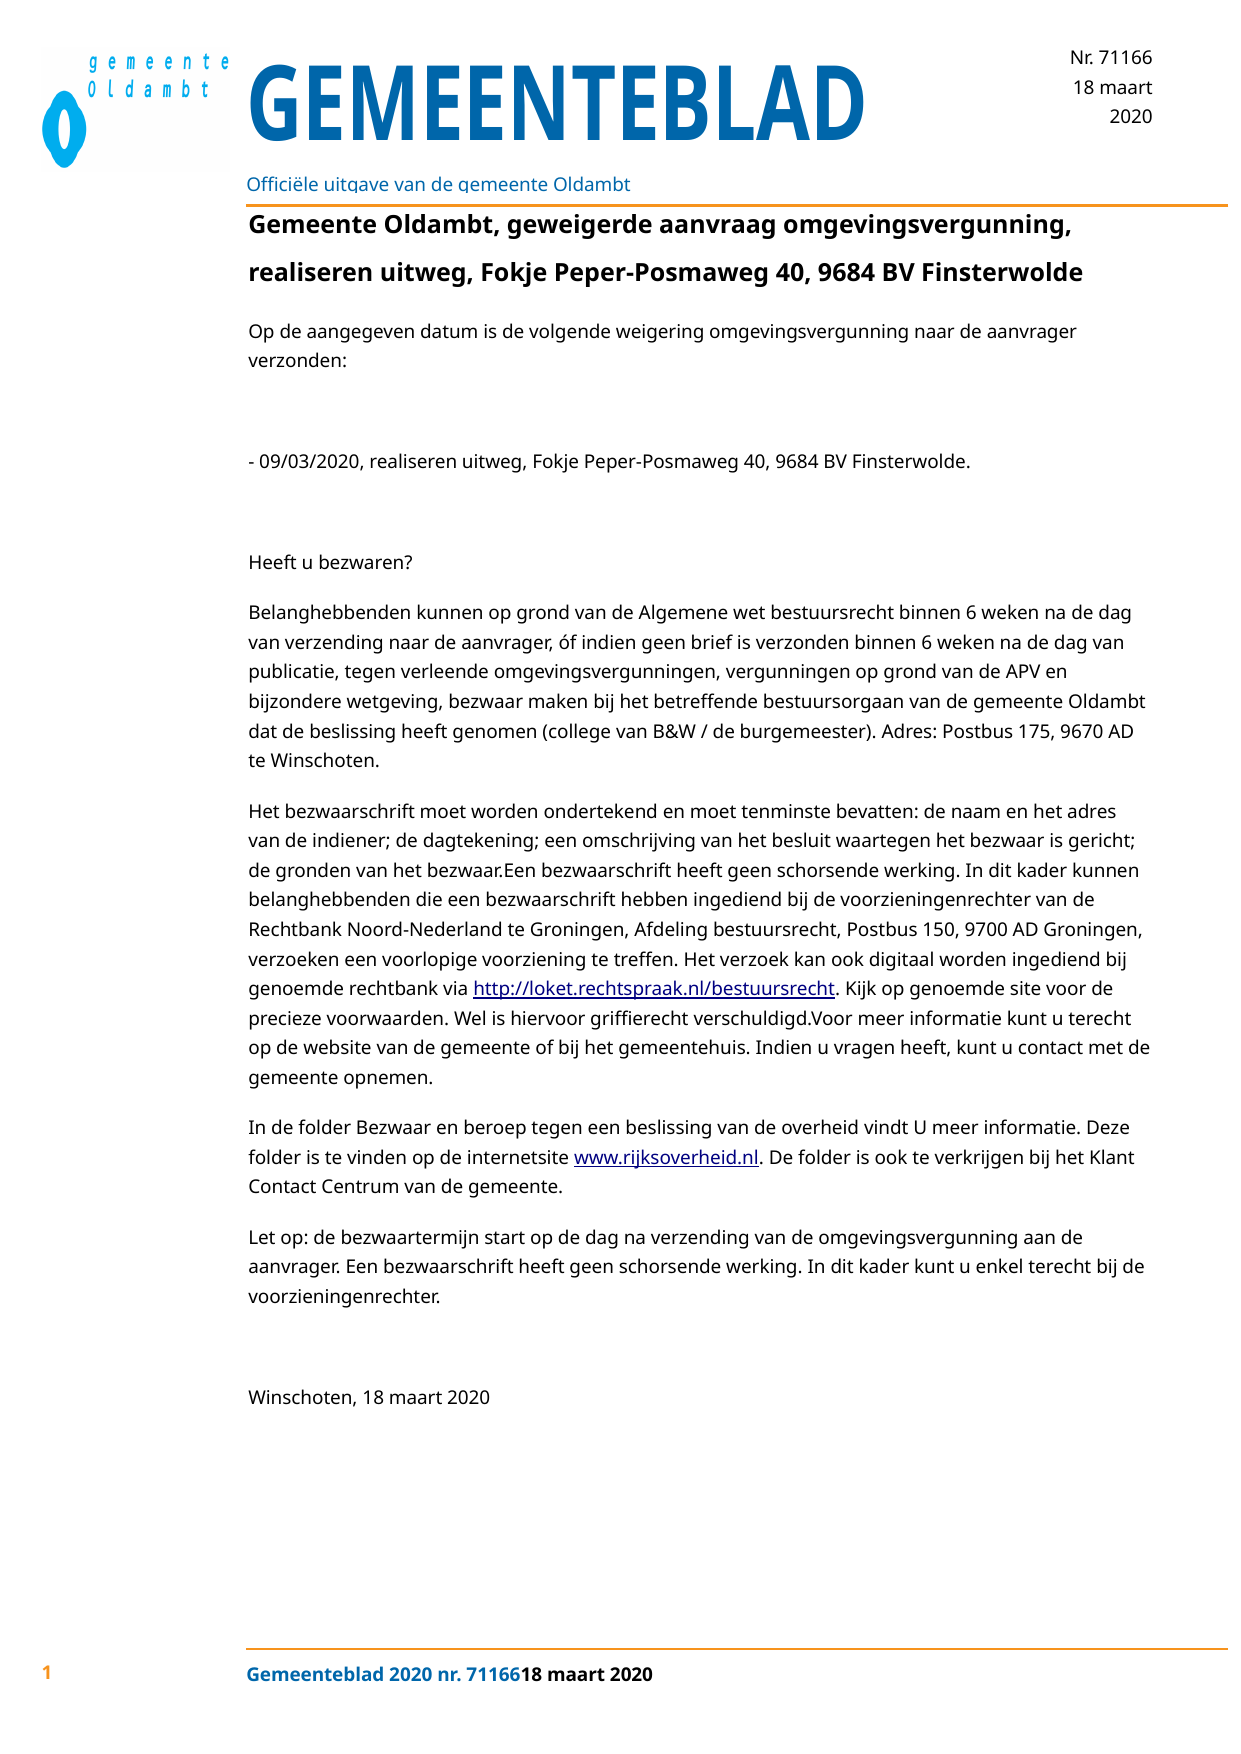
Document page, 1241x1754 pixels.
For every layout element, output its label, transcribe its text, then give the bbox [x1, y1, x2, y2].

picture [41, 47, 231, 172]
text Heeft u bezwaren? [248, 549, 1152, 575]
text Het bezwaarschrift moet worden ondertekend en moet tenminste bevatten: de naam en het adres van de indiener; de dagtekening; een omschrijving van het besluit waartegen het bezwaar is gericht; de gronden van het bezwaar.Een bezwaarschrift heeft geen schorsende werking. In dit kader kunnen belanghebbenden die een bezwaarschrift hebben ingediend bij de voorzieningenrechter van de Rechtbank Noord-Nederland te Groningen, Afdeling bestuursrecht, Postbus 150, 9700 AD Groningen, verzoeken een voorlopige voorziening te treffen. Het verzoek kan ook digitaal worden ingediend bij genoemde rechtbank via http://loket.rechtspraak.nl/bestuursrecht. Kijk op genoemde site voor de precieze voorwaarden. Wel is hiervoor griffierecht verschuldigd.Voor meer informatie kunt u terecht op de website van de gemeente of bij het gemeentehuis. Indien u vragen heeft, kunt u contact met de gemeente opnemen. [248, 798, 1152, 1090]
text - 09/03/2020, realiseren uitweg, Fokje Peper-Posmaweg 40, 9684 BV Finsterwolde. [248, 448, 1152, 474]
text Gemeente Oldambt, geweigerde aanvraag omgevingsvergunning, realiseren uitweg, Fokje Peper-Posmaweg 40, 9684 BV Finsterwolde [248, 207, 1152, 288]
text In de folder Bezwaar en beroep tegen een beslissing van de overheid vindt U meer informatie. Deze folder is te vinden op de internetsite www.rijksoverheid.nl. De folder is ook te verkrijgen bij het Klant Contact Centrum van de gemeente. [248, 1114, 1152, 1199]
text Let op: de bezwaartermijn start op de dag na verzending van de omgevingsvergunning aan de aanvrager. Een bezwaarschrift heeft geen schorsende werking. In dit kader kunt u enkel terecht bij de voorzieningenrechter. [248, 1224, 1152, 1309]
text Belanghebbenden kunnen op grond van de Algemene wet bestuursrecht binnen 6 weken na de dag van verzending naar de aanvrager, óf indien geen brief is verzonden binnen 6 weken na de dag van publicatie, tegen verleende omgevingsvergunningen, vergunningen op grond van de APV en bijzondere wetgeving, bezwaar maken bij het betreffende bestuursorgaan van de gemeente Oldambt dat de beslissing heeft genomen (college van B&W / de burgemeester). Adres: Postbus 175, 9670 AD te Winschoten. [248, 599, 1152, 773]
text Winschoten, 18 maart 2020 [248, 1384, 1152, 1410]
text Op de aangegeven datum is de volgende weigering omgevingsvergunning naar de aanvrager verzonden: [248, 318, 1152, 373]
